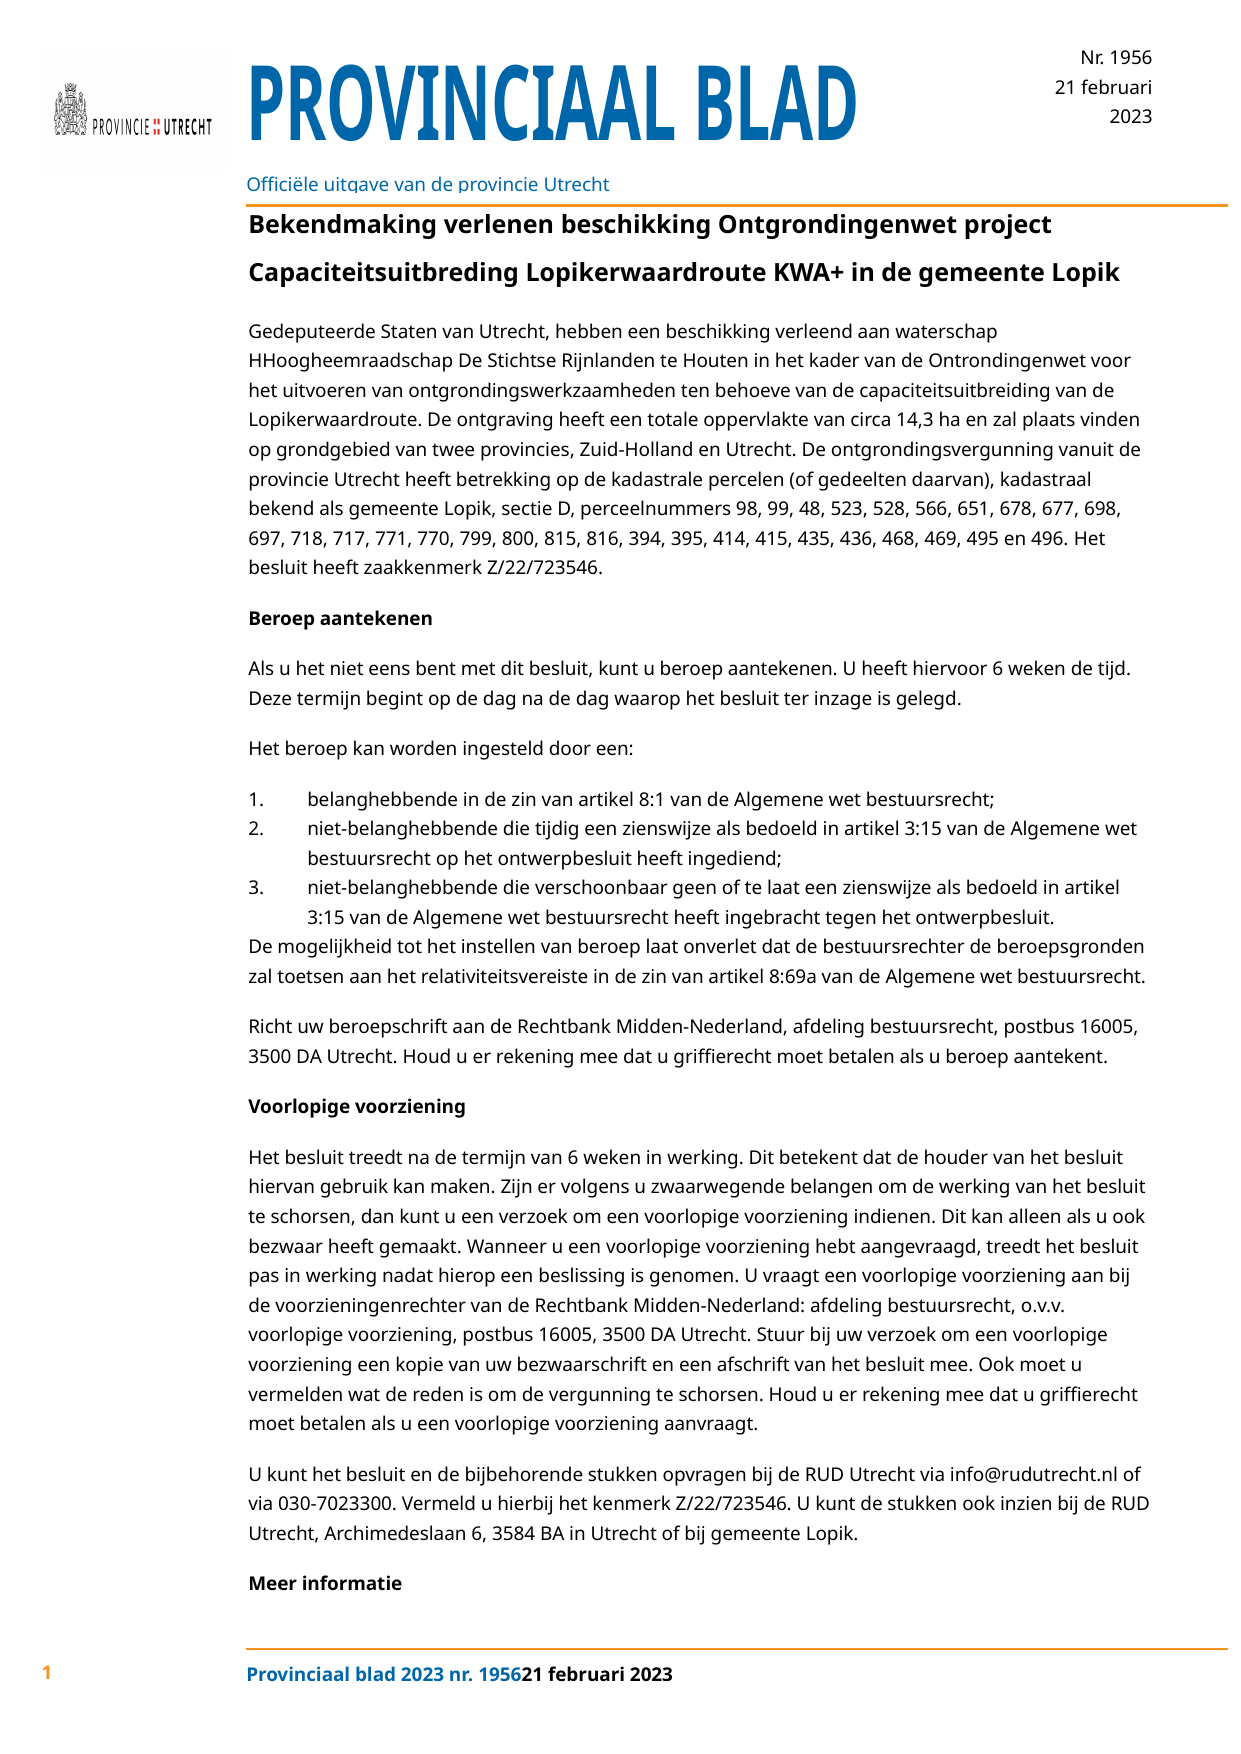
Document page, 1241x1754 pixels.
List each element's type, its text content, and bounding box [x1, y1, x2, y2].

list niet-belanghebbende die verschoonbaar geen of te laat een zienswijze als bedoeld in artikel 3:15 van de Algemene wet bestuursrecht heeft ingebracht tegen het ontwerpbesluit. [248, 874, 1152, 930]
text U kunt het besluit en de bijbehorende stukken opvragen bij de RUD Utrecht via info@rudutrecht.nl of via 030-7023300. Vermeld u hierbij het kenmerk Z/22/723546. U kunt de stukken ook inzien bij de RUD Utrecht, Archimedeslaan 6, 3584 BA in Utrecht of bij gemeente Lopik. [248, 1461, 1152, 1546]
text Het besluit treedt na de termijn van 6 weken in werking. Dit betekent dat de houder van het besluit hiervan gebruik kan maken. Zijn er volgens u zwaarwegende belangen om de werking van het besluit te schorsen, dan kunt u een verzoek om een voorlopige voorziening indienen. Dit kan alleen als u ook bezwaar heeft gemaakt. Wanneer u een voorlopige voorziening hebt aangevraagd, treedt het besluit pas in werking nadat hierop een beslissing is genomen. U vraagt een voorlopige voorziening aan bij de voorzieningenrechter van de Rechtbank Midden-Nederland: afdeling bestuursrecht, o.v.v. voorlopige voorziening, postbus 16005, 3500 DA Utrecht. Stuur bij uw verzoek om een voorlopige voorziening een kopie van uw bezwaarschrift en een afschrift van het besluit mee. Ook moet u vermelden wat de reden is om de vergunning te schorsen. Houd u er rekening mee dat u griffierecht moet betalen als u een voorlopige voorziening aanvraagt. [248, 1144, 1152, 1436]
text Richt uw beroepschrift aan de Rechtbank Midden-Nederland, afdeling bestuursrecht, postbus 16005, 3500 DA Utrecht. Houd u er rekening mee dat u griffierecht moet betalen als u beroep aantekent. [248, 1014, 1152, 1069]
text Beroep aantekenen [248, 605, 1152, 631]
text Bekendmaking verlenen beschikking Ontgrondingenwet project Capaciteitsuitbreding Lopikerwaardroute KWA+ in de gemeente Lopik [248, 207, 1152, 288]
text Als u het niet eens bent met dit besluit, kunt u beroep aantekenen. U heeft hiervoor 6 weken de tijd. Deze termijn begint op de dag na de dag waarop het besluit ter inzage is gelegd. [248, 655, 1152, 711]
picture [41, 47, 231, 172]
text Het beroep kan worden ingesteld door een: [248, 735, 1152, 761]
text Meer informatie [248, 1570, 1152, 1596]
text De mogelijkheid tot het instellen van beroep laat onverlet dat de bestuursrechter de beroepsgronden zal toetsen aan het relativiteitsvereiste in de zin van artikel 8:69a van de Algemene wet bestuursrecht. [248, 934, 1152, 989]
list belanghebbende in de zin van artikel 8:1 van de Algemene wet bestuursrecht; [248, 786, 1152, 812]
list niet-belanghebbende die tijdig een zienswijze als bedoeld in artikel 3:15 van de Algemene wet bestuursrecht op het ontwerpbesluit heeft ingediend; [248, 815, 1152, 871]
text Voorlopige voorziening [248, 1094, 1152, 1119]
text Gedeputeerde Staten van Utrecht, hebben een beschikking verleend aan waterschap HHoogheemraadschap De Stichtse Rijnlanden te Houten in het kader van de Ontrondingenwet voor het uitvoeren van ontgrondingswerkzaamheden ten behoeve van de capaciteitsuitbreiding van de Lopikerwaardroute. De ontgraving heeft een totale oppervlakte van circa 14,3 ha en zal plaats vinden op grondgebied van twee provincies, Zuid-Holland en Utrecht. De ontgrondingsvergunning vanuit de provincie Utrecht heeft betrekking op de kadastrale percelen (of gedeelten daarvan), kadastraal bekend als gemeente Lopik, sectie D, perceelnummers 98, 99, 48, 523, 528, 566, 651, 678, 677, 698, 697, 718, 717, 771, 770, 799, 800, 815, 816, 394, 395, 414, 415, 435, 436, 468, 469, 495 en 496. Het besluit heeft zaakkenmerk Z/22/723546. [248, 318, 1152, 580]
